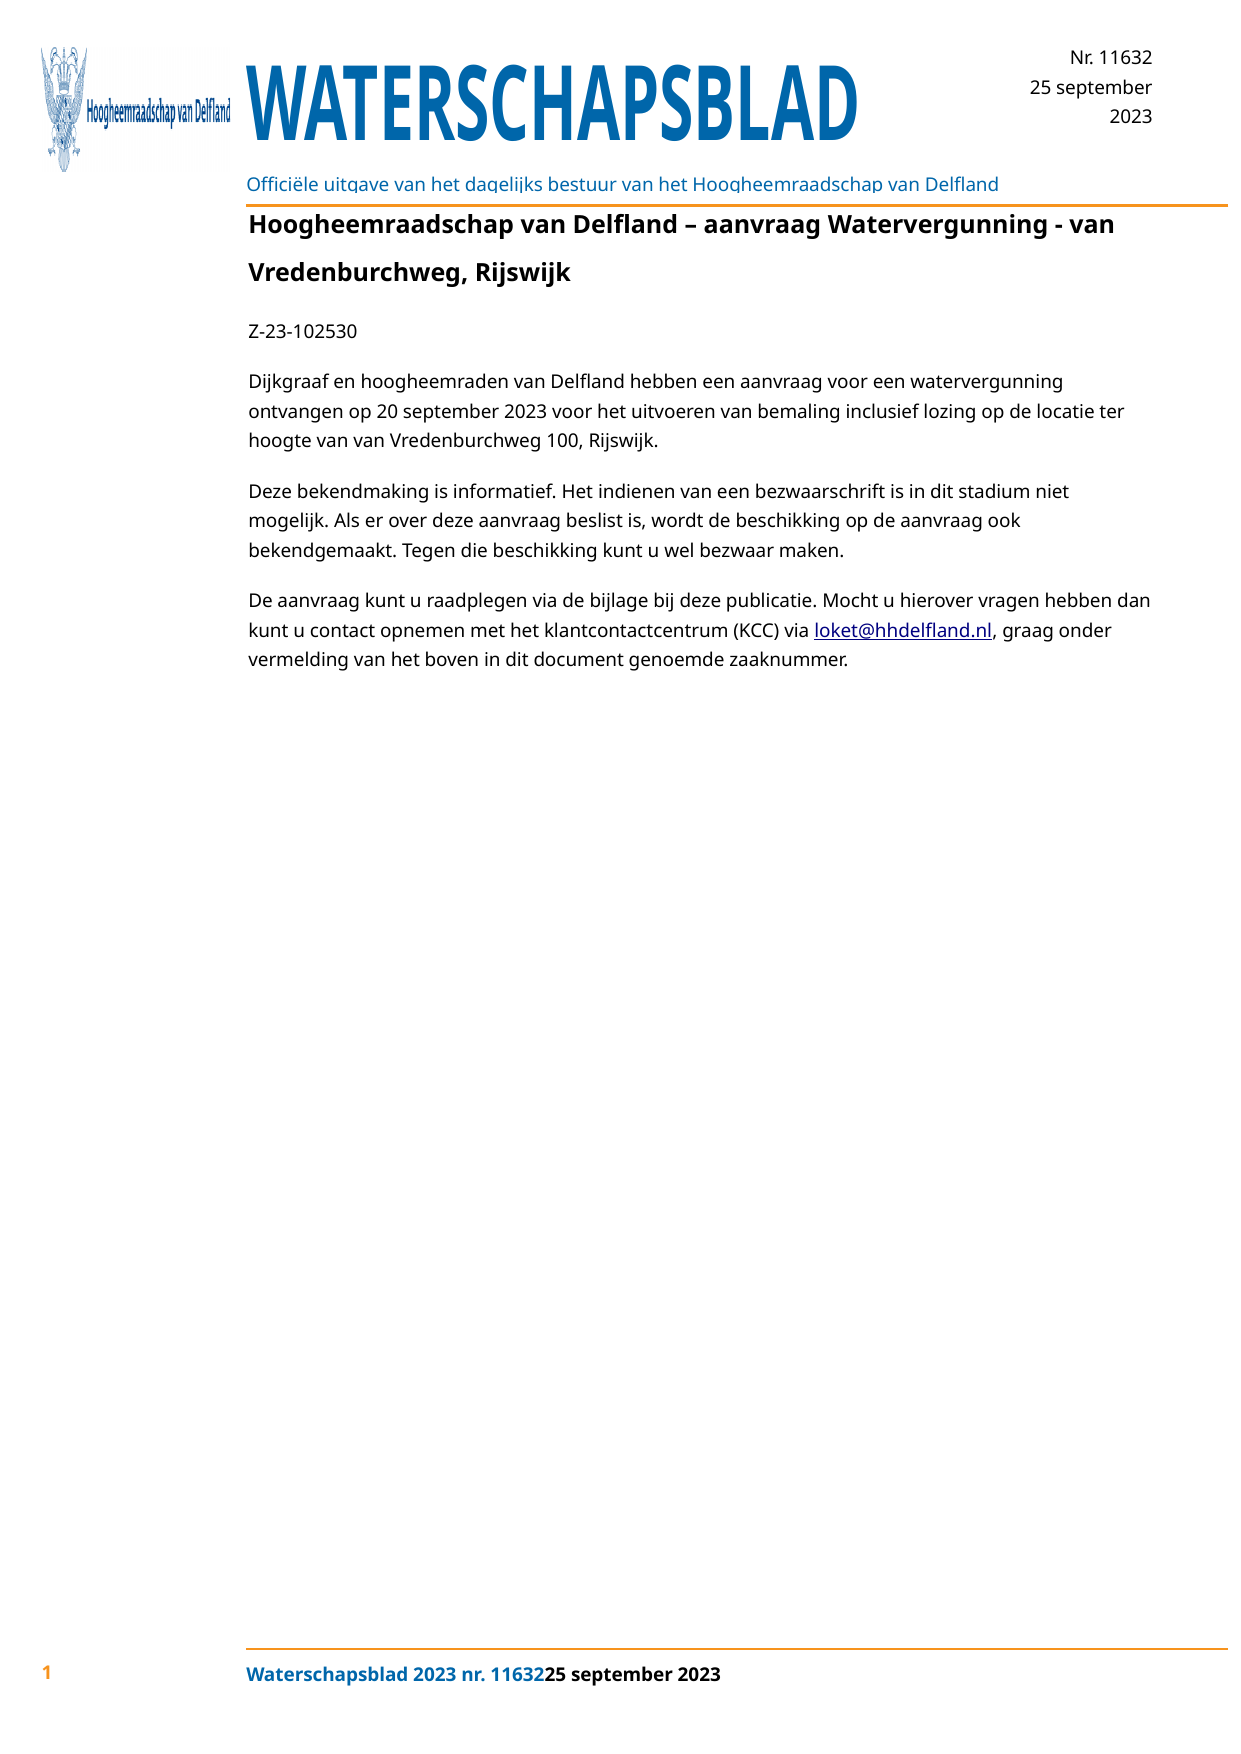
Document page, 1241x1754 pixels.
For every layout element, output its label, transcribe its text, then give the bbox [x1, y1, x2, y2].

text Dijkgraaf en hoogheemraden van Delfland hebben een aanvraag voor een watervergunning ontvangen op 20 september 2023 voor het uitvoeren van bemaling inclusief lozing op de locatie ter hoogte van van Vredenburchweg 100, Rijswijk. [248, 368, 1152, 453]
text De aanvraag kunt u raadplegen via de bijlage bij deze publicatie. Mocht u hierover vragen hebben dan kunt u contact opnemen met het klantcontactcentrum (KCC) via loket@hhdelfland.nl, graag onder vermelding van het boven in dit document genoemde zaaknummer. [248, 587, 1152, 672]
picture [41, 47, 231, 172]
text Hoogheemraadschap van Delfland – aanvraag Watervergunning - van Vredenburchweg, Rijswijk [248, 207, 1152, 288]
text Z-23-102530 [248, 318, 1152, 344]
text Deze bekendmaking is informatief. Het indienen van een bezwaarschrift is in dit stadium niet mogelijk. Als er over deze aanvraag beslist is, wordt de beschikking op de aanvraag ook bekendgemaakt. Tegen die beschikking kunt u wel bezwaar maken. [248, 478, 1152, 563]
